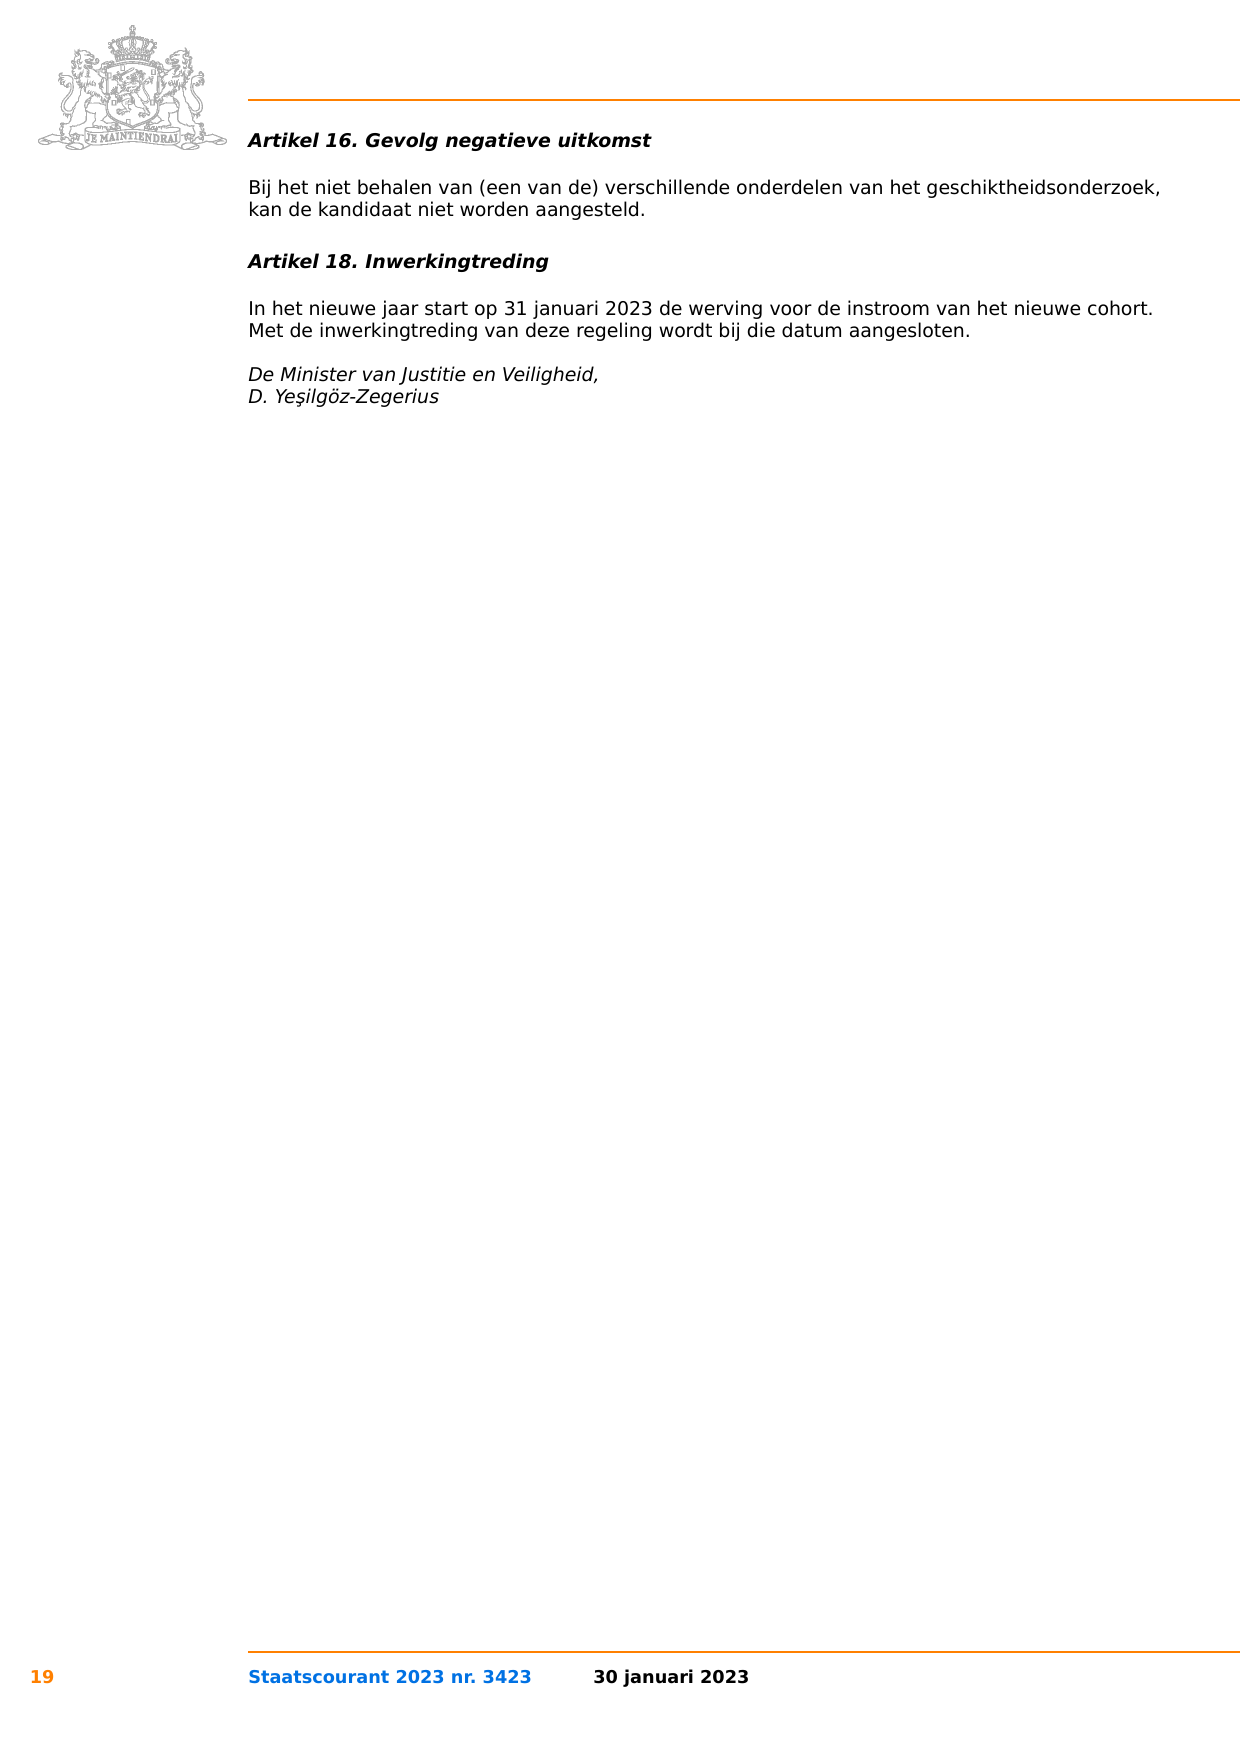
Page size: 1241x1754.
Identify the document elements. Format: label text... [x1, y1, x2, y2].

text In het nieuwe jaar start op 31 januari 2023 de werving voor de instroom van het nieuwe cohort. Met de inwerkingtreding van deze regeling wordt bij die datum aangesloten. [248, 298, 1163, 342]
text Bij het niet behalen van (een van de) verschillende onderdelen van het geschiktheidsonderzoek, kan de kandidaat niet worden aangesteld. [248, 177, 1163, 221]
subtitle Artikel 16. Gevolg negatieve uitkomst [248, 130, 1163, 152]
picture [38, 25, 227, 150]
subtitle Artikel 18. Inwerkingtreding [248, 251, 1163, 273]
text De Minister van Justitie en Veiligheid, D. Yeşilgöz-Zegerius [248, 364, 1163, 408]
